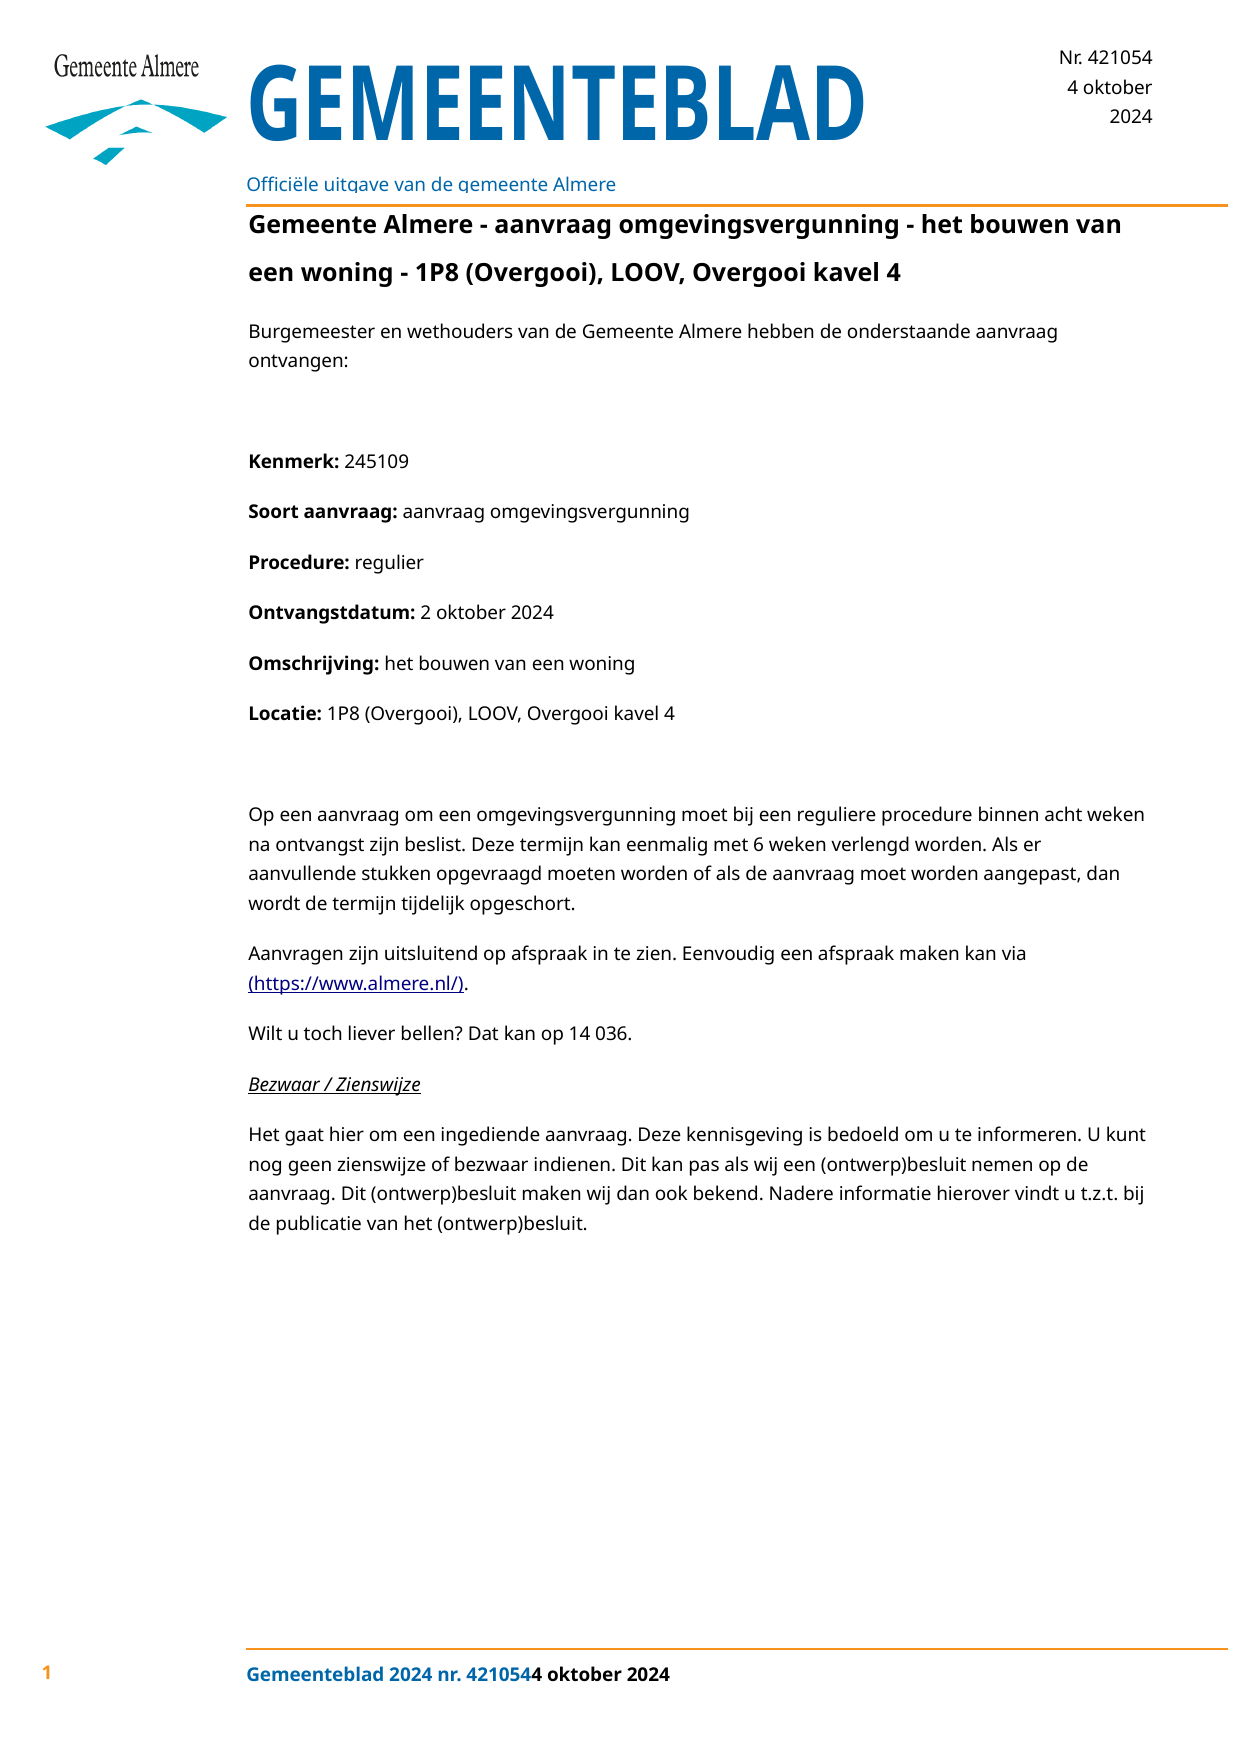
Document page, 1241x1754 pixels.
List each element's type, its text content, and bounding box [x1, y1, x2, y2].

text Op een aanvraag om een omgevingsvergunning moet bij een reguliere procedure binnen acht weken na ontvangst zijn beslist. Deze termijn kan eenmalig met 6 weken verlengd worden. Als er aanvullende stukken opgevraagd moeten worden of als de aanvraag moet worden aangepast, dan wordt de termijn tijdelijk opgeschort. [248, 801, 1152, 916]
text Omschrijving: het bouwen van een woning [248, 650, 1152, 676]
text Procedure: regulier [248, 549, 1152, 575]
text Gemeente Almere - aanvraag omgevingsvergunning - het bouwen van een woning - 1P8 (Overgooi), LOOV, Overgooi kavel 4 [248, 207, 1152, 288]
text Locatie: 1P8 (Overgooi), LOOV, Overgooi kavel 4 [248, 700, 1152, 726]
text Aanvragen zijn uitsluitend op afspraak in te zien. Eenvoudig een afspraak maken kan via (https://www.almere.nl/). [248, 940, 1152, 996]
text Het gaat hier om een ingediende aanvraag. Deze kennisgeving is bedoeld om u te informeren. U kunt nog geen zienswijze of bezwaar indienen. Dit kan pas als wij een (ontwerp)besluit nemen op de aanvraag. Dit (ontwerp)besluit maken wij dan ook bekend. Nadere informatie hierover vindt u t.z.t. bij de publicatie van het (ontwerp)besluit. [248, 1121, 1152, 1236]
text Kenmerk: 245109 [248, 448, 1152, 474]
text Soort aanvraag: aanvraag omgevingsvergunning [248, 499, 1152, 524]
picture [41, 47, 231, 172]
text Bezwaar / Zienswijze [248, 1071, 1152, 1097]
text Burgemeester en wethouders van de Gemeente Almere hebben de onderstaande aanvraag ontvangen: [248, 318, 1152, 373]
text Ontvangstdatum: 2 oktober 2024 [248, 599, 1152, 625]
text Wilt u toch liever bellen? Dat kan op 14 036. [248, 1020, 1152, 1046]
